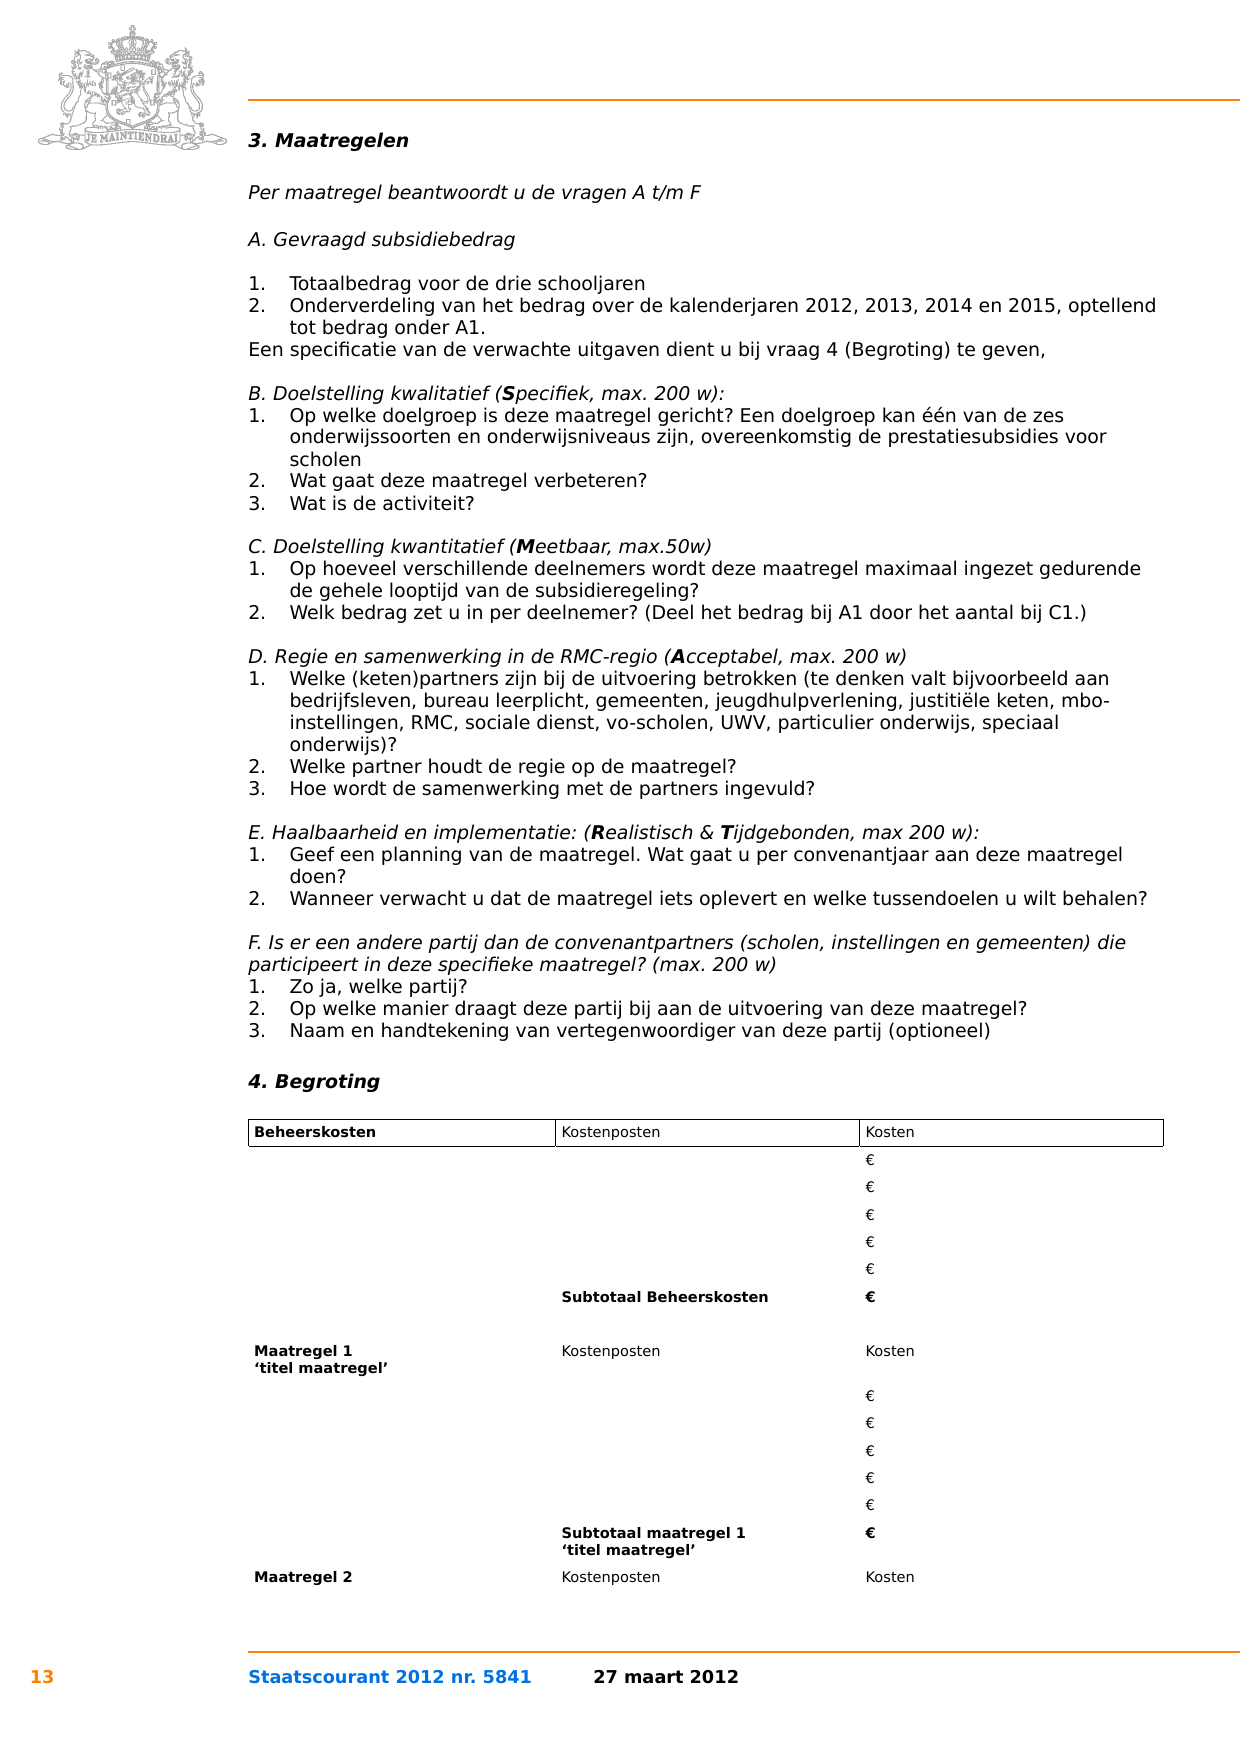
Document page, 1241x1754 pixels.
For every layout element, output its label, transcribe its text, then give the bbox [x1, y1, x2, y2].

table_cell € [860, 1147, 1163, 1173]
text Een specificatie van de verwachte uitgaven dient u bij vraag 4 (Begroting) te geven, [248, 339, 1163, 361]
subtitle 3. Maatregelen [248, 130, 1163, 152]
text 2. Wanneer verwacht u dat de maatregel iets oplevert en welke tussendoelen u wilt behalen? [248, 888, 1163, 910]
table_cell [556, 1410, 859, 1437]
table_cell Kostenposten [556, 1339, 859, 1382]
table_cell Kostenposten [556, 1564, 859, 1591]
table_header Kostenposten [556, 1120, 859, 1146]
subtitle A. Gevraagd subsidiebedrag [248, 229, 1163, 251]
subtitle B. Doelstelling kwalitatief (Specifiek, max. 200 w): [248, 382, 1163, 404]
subtitle Per maatregel beantwoordt u de vragen A t/m F [248, 182, 1163, 204]
table_cell [249, 1311, 1163, 1338]
table_cell € [860, 1383, 1163, 1409]
table_cell [556, 1383, 859, 1409]
table_cell Kosten [860, 1564, 1163, 1591]
subtitle C. Doelstelling kwantitatief (Meetbaar, max.50w) [248, 536, 1163, 558]
text 2. Onderverdeling van het bedrag over de kalenderjaren 2012, 2013, 2014 en 2015, optellend tot bedrag onder A1. [248, 295, 1163, 339]
subtitle 4. Begroting [248, 1071, 1163, 1093]
table_cell € [860, 1284, 1163, 1310]
table_cell € [860, 1520, 1163, 1563]
table_cell [249, 1383, 555, 1519]
table_cell [249, 1284, 555, 1310]
table_cell Kosten [860, 1339, 1163, 1382]
table_cell [556, 1229, 859, 1255]
text 1. Zo ja, welke partij? [248, 976, 1163, 997]
table_cell € [860, 1410, 1163, 1437]
table_cell € [860, 1493, 1163, 1519]
table_cell [556, 1438, 859, 1464]
table_cell Maatregel 2 [249, 1564, 555, 1591]
table_cell [249, 1147, 555, 1283]
text 2. Wat gaat deze maatregel verbeteren? [248, 470, 1163, 492]
table_cell Maatregel 1 ‘titel maatregel’ [249, 1339, 555, 1382]
text 1. Op welke doelgroep is deze maatregel gericht? Een doelgroep kan één van de zes onderwijssoorten en onderwijsniveaus zijn, overeenkomstig de prestatiesubsidies voor scholen [248, 404, 1163, 470]
table_header Kosten [860, 1120, 1163, 1146]
text 2. Op welke manier draagt deze partij bij aan de uitvoering van deze maatregel? [248, 997, 1163, 1019]
text 1. Geef een planning van de maatregel. Wat gaat u per convenantjaar aan deze maatregel doen? [248, 844, 1163, 888]
table_cell [556, 1493, 859, 1519]
text 2. Welke partner houdt de regie op de maatregel? [248, 756, 1163, 778]
text 3. Naam en handtekening van vertegenwoordiger van deze partij (optioneel) [248, 1019, 1163, 1041]
text 3. Wat is de activiteit? [248, 492, 1163, 514]
subtitle D. Regie en samenwerking in de RMC-regio (Acceptabel, max. 200 w) [248, 646, 1163, 668]
table_cell [556, 1256, 859, 1283]
table_cell [556, 1147, 859, 1173]
table_cell Subtotaal Beheerskosten [556, 1284, 859, 1310]
text 1. Op hoeveel verschillende deelnemers wordt deze maatregel maximaal ingezet gedurende de gehele looptijd van de subsidieregeling? [248, 558, 1163, 602]
table_cell [556, 1174, 859, 1201]
table_cell € [860, 1256, 1163, 1283]
table_cell € [860, 1438, 1163, 1464]
table_header Beheerskosten [249, 1120, 555, 1146]
text 2. Welk bedrag zet u in per deelnemer? (Deel het bedrag bij A1 door het aantal bij C1.) [248, 602, 1163, 624]
text 3. Hoe wordt de samenwerking met de partners ingevuld? [248, 778, 1163, 800]
table_cell € [860, 1229, 1163, 1255]
table_cell € [860, 1465, 1163, 1492]
text 1. Totaalbedrag voor de drie schooljaren [248, 273, 1163, 295]
table_cell € [860, 1174, 1163, 1201]
table_cell [556, 1465, 859, 1492]
table_cell Subtotaal maatregel 1 ‘titel maatregel’ [556, 1520, 859, 1563]
table_cell € [860, 1202, 1163, 1228]
subtitle F. Is er een andere partij dan de convenantpartners (scholen, instellingen en gemeenten) die participeert in deze specifieke maatregel? (max. 200 w) [248, 932, 1163, 976]
table_cell [556, 1202, 859, 1228]
subtitle E. Haalbaarheid en implementatie: (Realistisch & Tijdgebonden, max 200 w): [248, 822, 1163, 844]
picture [38, 25, 227, 150]
text 1. Welke (keten)partners zijn bij de uitvoering betrokken (te denken valt bijvoorbeeld aan bedrijfsleven, bureau leerplicht, gemeenten, jeugdhulpverlening, justitiële keten, mbo-instellingen, RMC, sociale dienst, vo-scholen, UWV, particulier onderwijs, speciaal onderwijs)? [248, 668, 1163, 756]
table_cell [249, 1520, 555, 1563]
